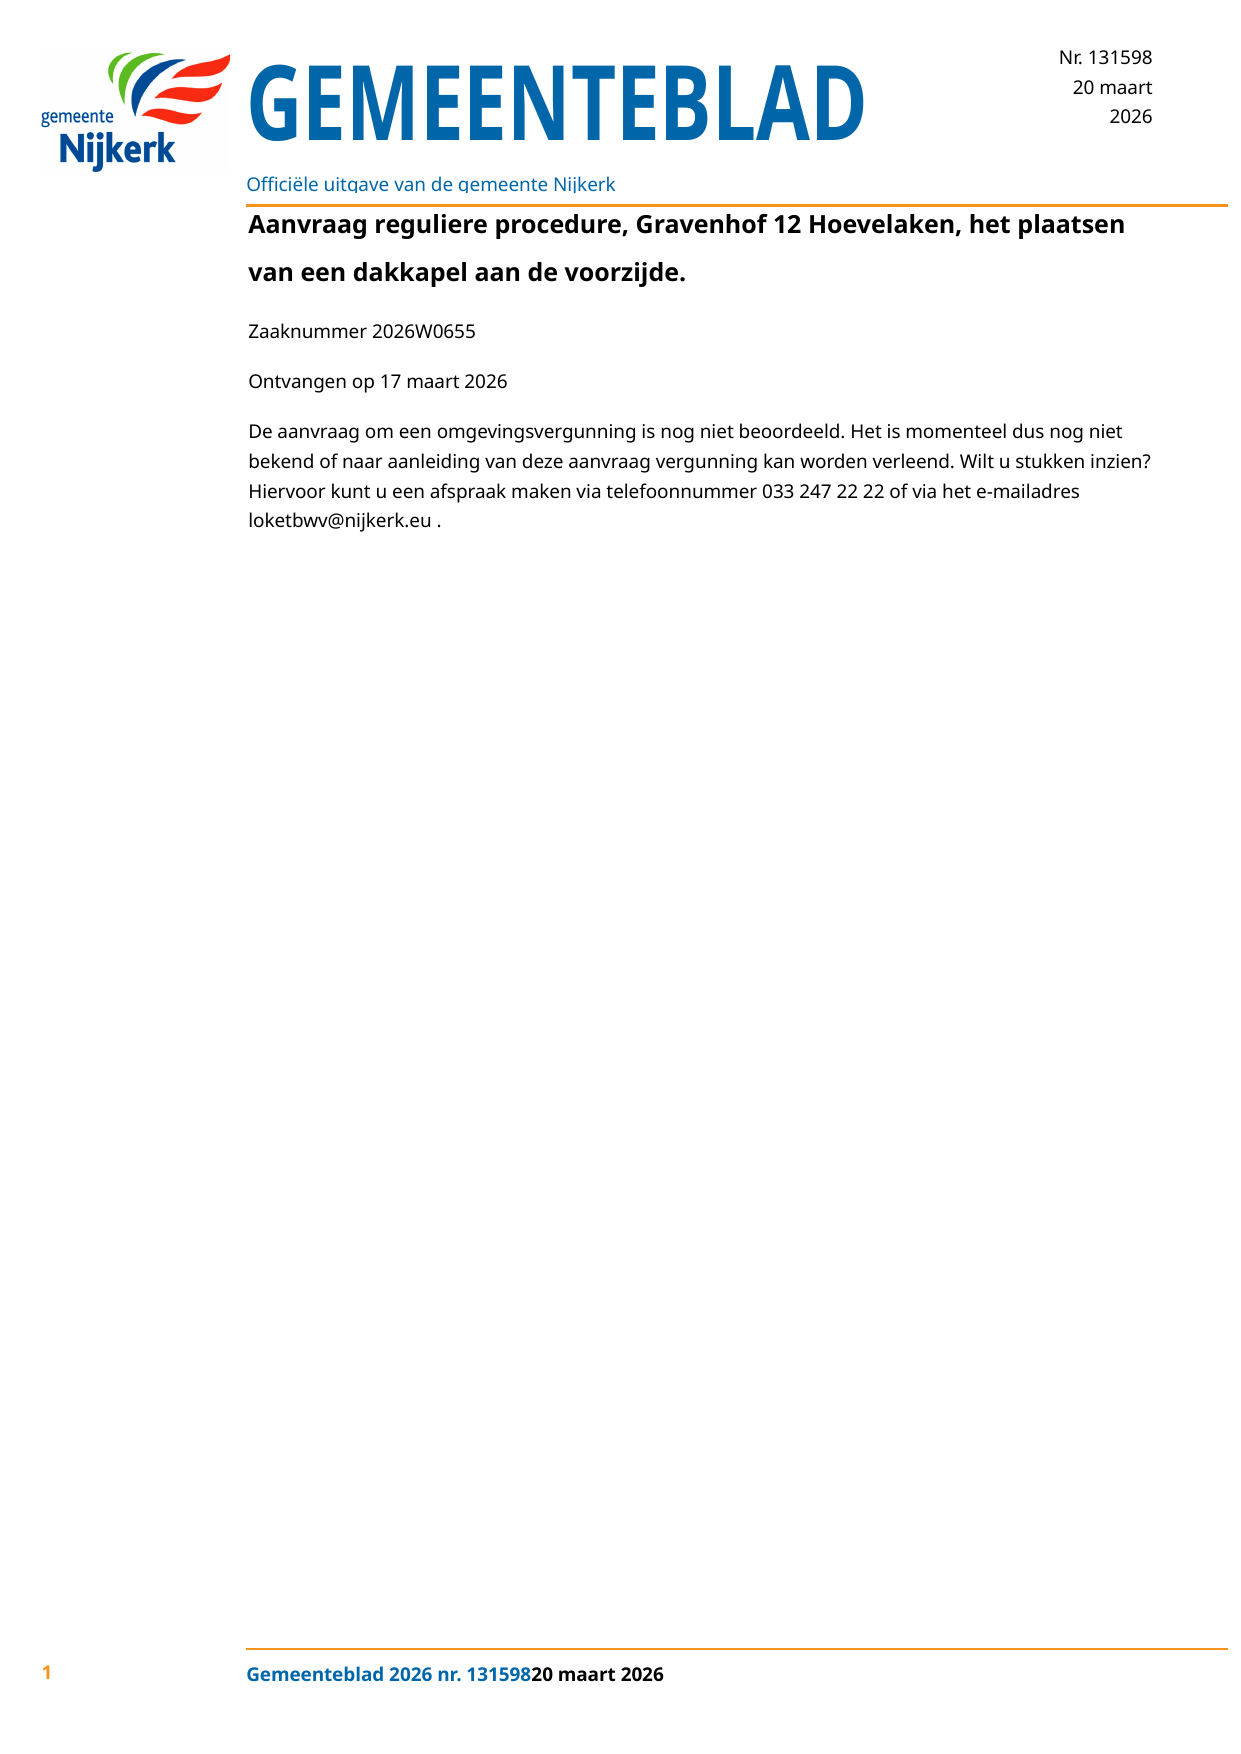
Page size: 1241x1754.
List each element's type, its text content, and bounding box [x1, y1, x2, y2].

text Zaaknummer 2026W0655 [248, 318, 1152, 344]
picture [41, 47, 231, 172]
text De aanvraag om een omgevingsvergunning is nog niet beoordeeld. Het is momenteel dus nog niet bekend of naar aanleiding van deze aanvraag vergunning kan worden verleend. Wilt u stukken inzien? Hiervoor kunt u een afspraak maken via telefoonnummer 033 247 22 22 of via het e-mailadres loketbwv@nijkerk.eu . [248, 419, 1152, 533]
text Ontvangen op 17 maart 2026 [248, 368, 1152, 394]
text Aanvraag reguliere procedure, Gravenhof 12 Hoevelaken, het plaatsen van een dakkapel aan de voorzijde. [248, 207, 1152, 288]
